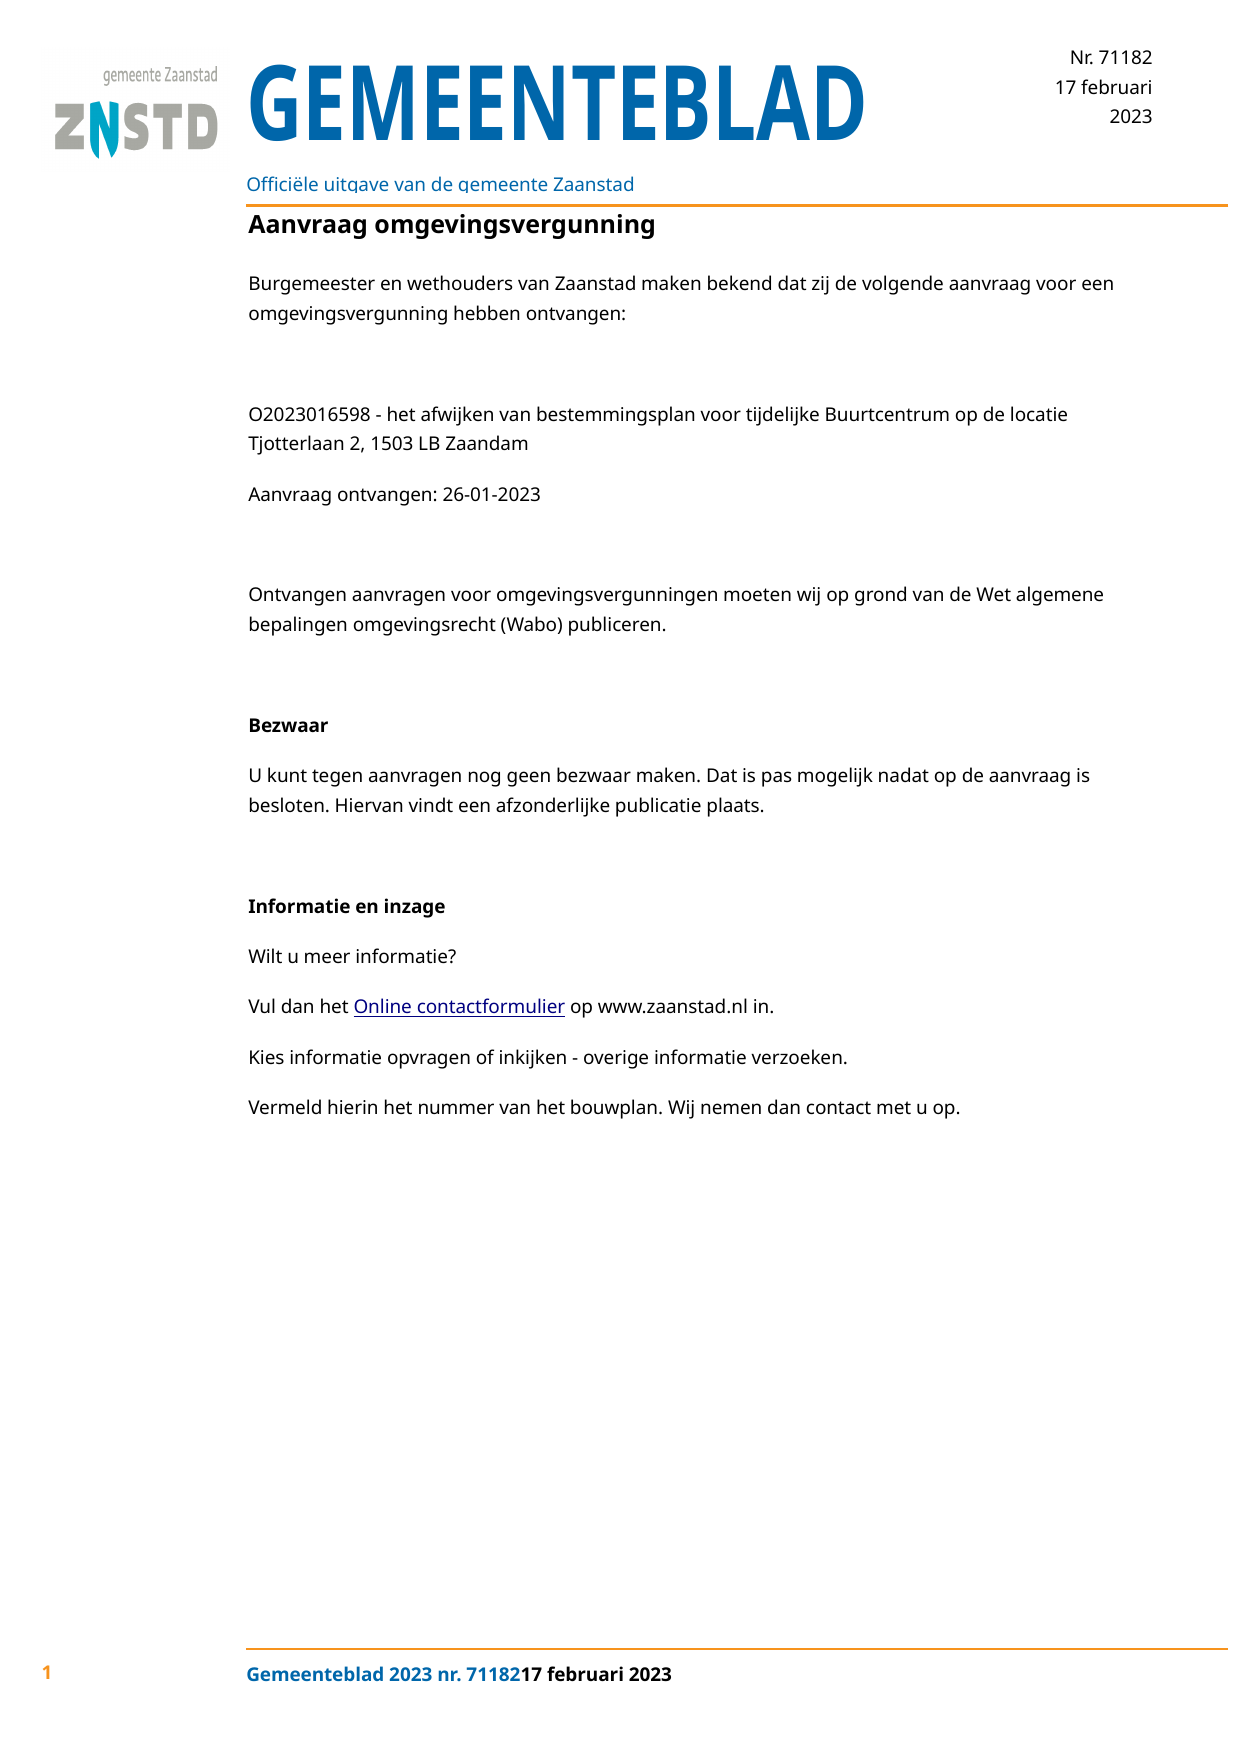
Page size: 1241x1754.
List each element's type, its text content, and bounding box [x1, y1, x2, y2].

text Vermeld hierin het nummer van het bouwplan. Wij nemen dan contact met u op. [248, 1094, 1152, 1120]
text Kies informatie opvragen of inkijken - overige informatie verzoeken. [248, 1044, 1152, 1070]
picture [41, 47, 231, 172]
text Informatie en inzage [248, 893, 1152, 918]
text Bezwaar [248, 712, 1152, 738]
text Burgemeester en wethouders van Zaanstad maken bekend dat zij de volgende aanvraag voor een omgevingsvergunning hebben ontvangen: [248, 270, 1152, 326]
text O2023016598 - het afwijken van bestemmingsplan voor tijdelijke Buurtcentrum op de locatie Tjotterlaan 2, 1503 LB Zaandam [248, 401, 1152, 456]
text Ontvangen aanvragen voor omgevingsvergunningen moeten wij op grond van de Wet algemene bepalingen omgevingsrecht (Wabo) publiceren. [248, 582, 1152, 637]
text Aanvraag omgevingsvergunning [248, 207, 1152, 241]
text U kunt tegen aanvragen nog geen bezwaar maken. Dat is pas mogelijk nadat op de aanvraag is besloten. Hiervan vindt een afzonderlijke publicatie plaats. [248, 762, 1152, 818]
text Vul dan het Online contactformulier op www.zaanstad.nl in. [248, 994, 1152, 1019]
text Wilt u meer informatie? [248, 943, 1152, 969]
text Aanvraag ontvangen: 26-01-2023 [248, 481, 1152, 506]
